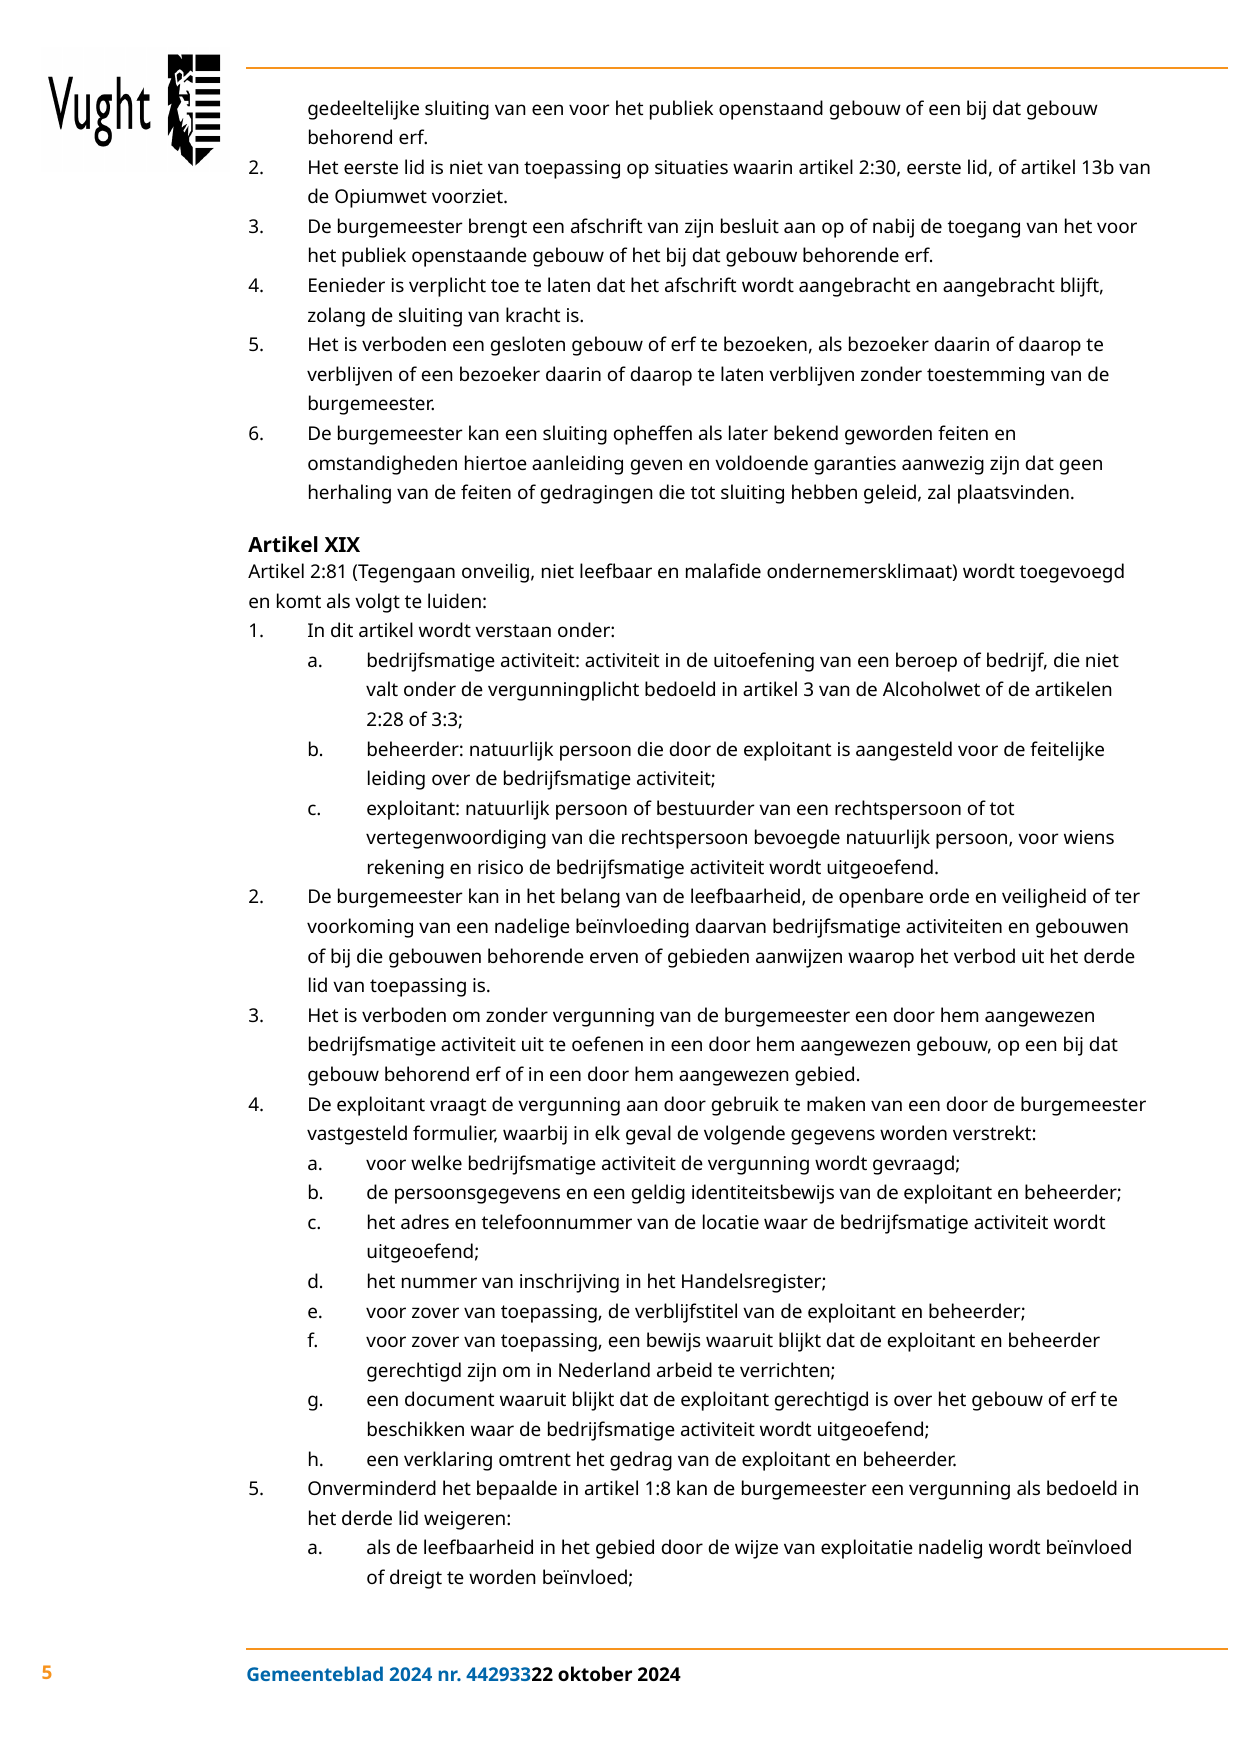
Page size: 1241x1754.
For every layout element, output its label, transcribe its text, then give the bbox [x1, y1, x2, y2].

list voor welke bedrijfsmatige activiteit de vergunning wordt gevraagd; [307, 1150, 1152, 1176]
list exploitant: natuurlijk persoon of bestuurder van een rechtspersoon of tot vertegenwoordiging van die rechtspersoon bevoegde natuurlijk persoon, voor wiens rekening en risico de bedrijfsmatige activiteit wordt uitgeoefend. [307, 795, 1152, 880]
list De burgemeester kan een sluiting opheffen als later bekend geworden feiten en omstandigheden hiertoe aanleiding geven en voldoende garanties aanwezig zijn dat geen herhaling van de feiten of gedragingen die tot sluiting hebben geleid, zal plaatsvinden. [248, 420, 1152, 505]
list De exploitant vraagt de vergunning aan door gebruik te maken van een door de burgemeester vastgesteld formulier, waarbij in elk geval de volgende gegevens worden verstrekt: [248, 1091, 1152, 1146]
list de persoonsgegevens en een geldig identiteitsbewijs van de exploitant en beheerder; [307, 1179, 1152, 1205]
list bedrijfsmatige activiteit: activiteit in de uitoefening van een beroep of bedrijf, die niet valt onder de vergunningplicht bedoeld in artikel 3 van de Alcoholwet of de artikelen 2:28 of 3:3; [307, 647, 1152, 732]
list als de leefbaarheid in het gebied door de wijze van exploitatie nadelig wordt beïnvloed of dreigt te worden beïnvloed; [307, 1534, 1152, 1590]
list De burgemeester kan in het belang van de leefbaarheid, de openbare orde en veiligheid of ter voorkoming van een nadelige beïnvloeding daarvan bedrijfsmatige activiteiten en gebouwen of bij die gebouwen behorende erven of gebieden aanwijzen waarop het verbod uit het derde lid van toepassing is. [248, 884, 1152, 998]
list Eenieder is verplicht toe te laten dat het afschrift wordt aangebracht en aangebracht blijft, zolang de sluiting van kracht is. [248, 272, 1152, 328]
list De burgemeester brengt een afschrift van zijn besluit aan op of nabij de toegang van het voor het publiek openstaande gebouw of het bij dat gebouw behorende erf. [248, 213, 1152, 268]
list beheerder: natuurlijk persoon die door de exploitant is aangesteld voor de feitelijke leiding over de bedrijfsmatige activiteit; [307, 736, 1152, 791]
picture [41, 47, 231, 172]
list In dit artikel wordt verstaan onder: [248, 617, 1152, 643]
list Onverminderd het bepaalde in artikel 1:8 kan de burgemeester een vergunning als bedoeld in het derde lid weigeren: [248, 1475, 1152, 1531]
list een document waaruit blijkt dat de exploitant gerechtigd is over het gebouw of erf te beschikken waar de bedrijfsmatige activiteit wordt uitgeoefend; [307, 1387, 1152, 1442]
list gedeeltelijke sluiting van een voor het publiek openstaand gebouw of een bij dat gebouw behorend erf. [248, 95, 1152, 150]
list het adres en telefoonnummer van de locatie waar de bedrijfsmatige activiteit wordt uitgeoefend; [307, 1209, 1152, 1264]
list voor zover van toepassing, een bewijs waaruit blijkt dat de exploitant en beheerder gerechtigd zijn om in Nederland arbeid te verrichten; [307, 1327, 1152, 1383]
list Het eerste lid is niet van toepassing op situaties waarin artikel 2:30, eerste lid, of artikel 13b van de Opiumwet voorziet. [248, 154, 1152, 209]
text Artikel 2:81 (Tegengaan onveilig, niet leefbaar en malafide ondernemersklimaat) wordt toegevoegd en komt als volgt te luiden: [248, 558, 1152, 613]
list voor zover van toepassing, de verblijfstitel van de exploitant en beheerder; [307, 1298, 1152, 1323]
list een verklaring omtrent het gedrag van de exploitant en beheerder. [307, 1446, 1152, 1471]
list Het is verboden om zonder vergunning van de burgemeester een door hem aangewezen bedrijfsmatige activiteit uit te oefenen in een door hem aangewezen gebouw, op een bij dat gebouw behorend erf of in een door hem aangewezen gebied. [248, 1002, 1152, 1087]
text Artikel XIX [248, 530, 1152, 558]
list het nummer van inschrijving in het Handelsregister; [307, 1268, 1152, 1294]
list Het is verboden een gesloten gebouw of erf te bezoeken, als bezoeker daarin of daarop te verblijven of een bezoeker daarin of daarop te laten verblijven zonder toestemming van de burgemeester. [248, 331, 1152, 416]
